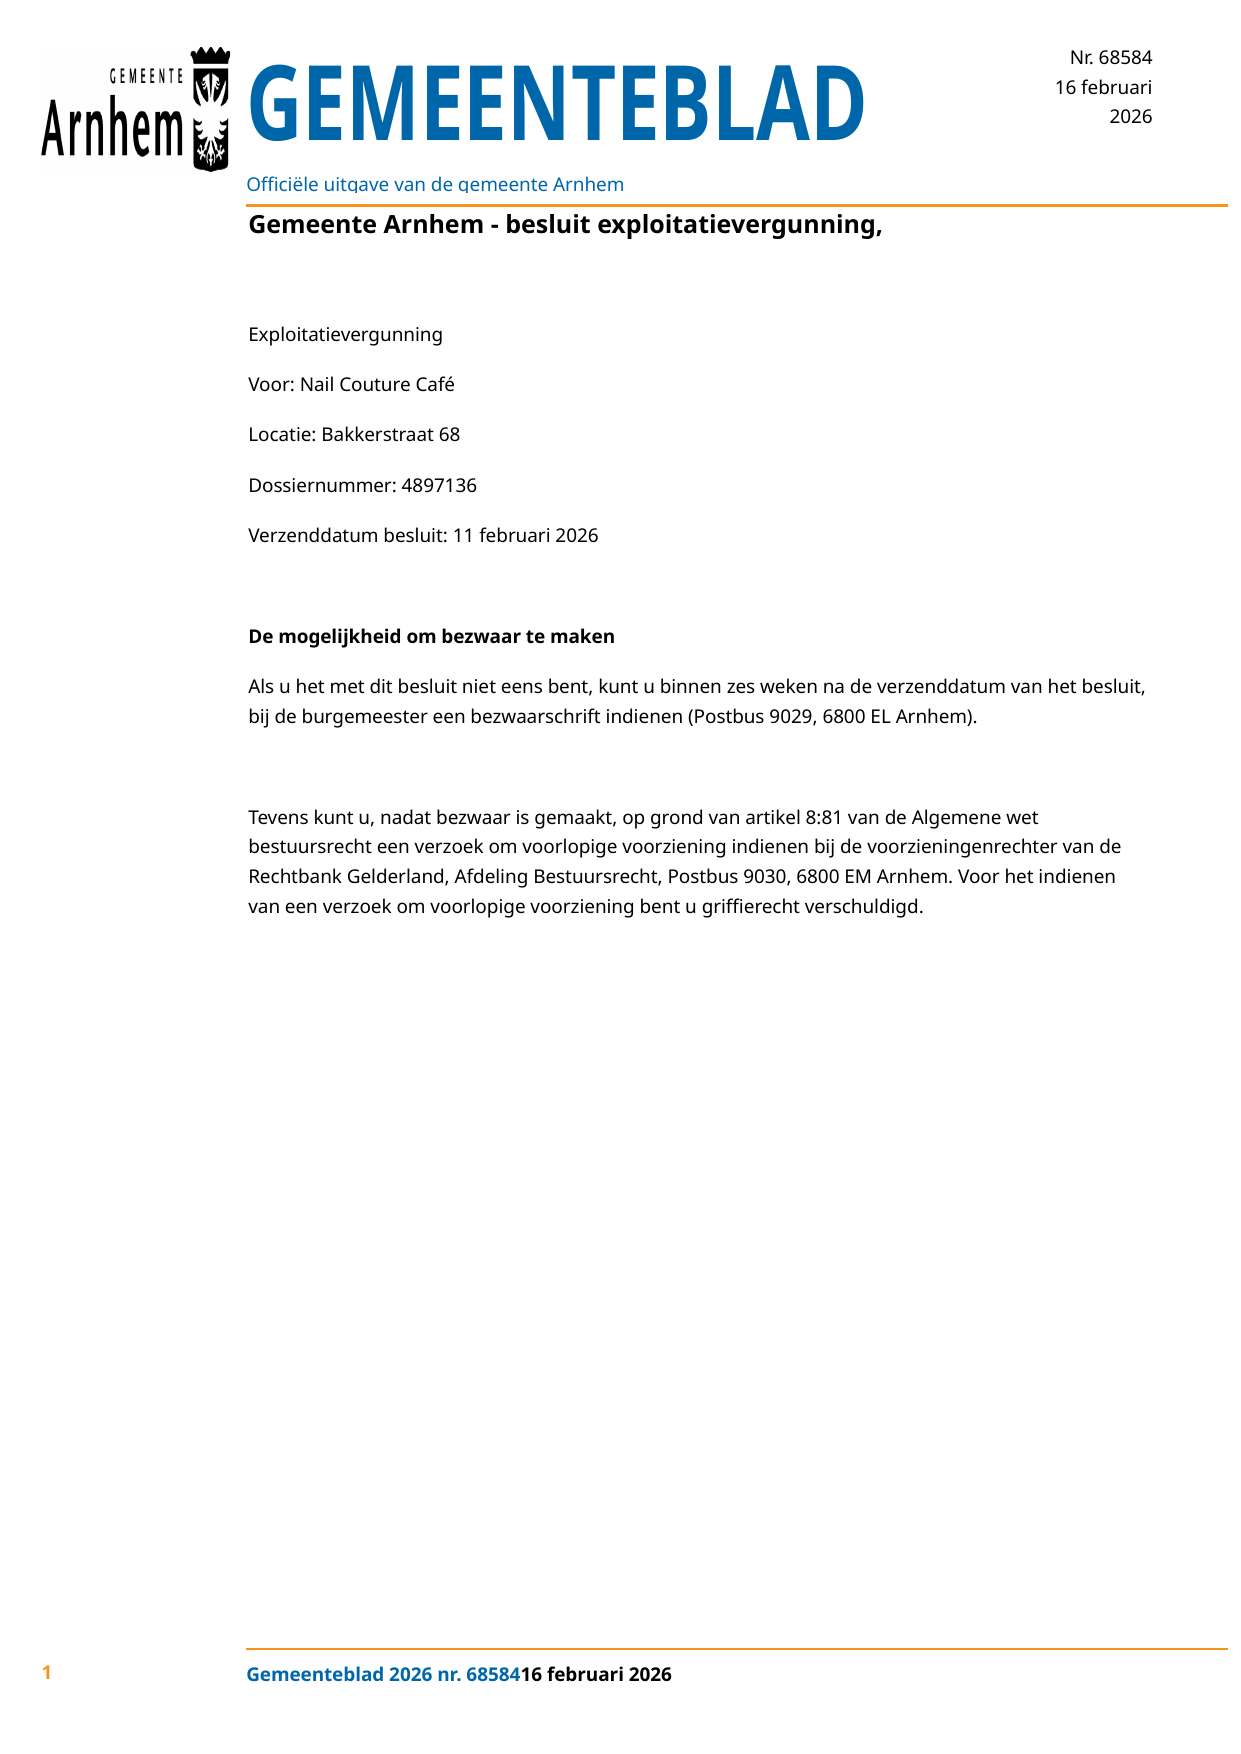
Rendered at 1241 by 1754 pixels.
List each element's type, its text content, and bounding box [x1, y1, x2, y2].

text Exploitatievergunning [248, 321, 1152, 346]
text Gemeente Arnhem - besluit exploitatievergunning, [248, 207, 1152, 241]
text Als u het met dit besluit niet eens bent, kunt u binnen zes weken na de verzenddatum van het besluit, bij de burgemeester een bezwaarschrift indienen (Postbus 9029, 6800 EL Arnhem). [248, 674, 1152, 729]
text Verzenddatum besluit: 11 februari 2026 [248, 522, 1152, 548]
text De mogelijkheid om bezwaar te maken [248, 623, 1152, 649]
picture [41, 47, 231, 172]
text Voor: Nail Couture Café [248, 371, 1152, 397]
text Tevens kunt u, nadat bezwaar is gemaakt, op grond van artikel 8:81 van de Algemene wet bestuursrecht een verzoek om voorlopige voorziening indienen bij de voorzieningenrechter van de Rechtbank Gelderland, Afdeling Bestuursrecht, Postbus 9030, 6800 EM Arnhem. Voor het indienen van een verzoek om voorlopige voorziening bent u griffierecht verschuldigd. [248, 804, 1152, 918]
text Locatie: Bakkerstraat 68 [248, 422, 1152, 447]
text Dossiernummer: 4897136 [248, 472, 1152, 498]
